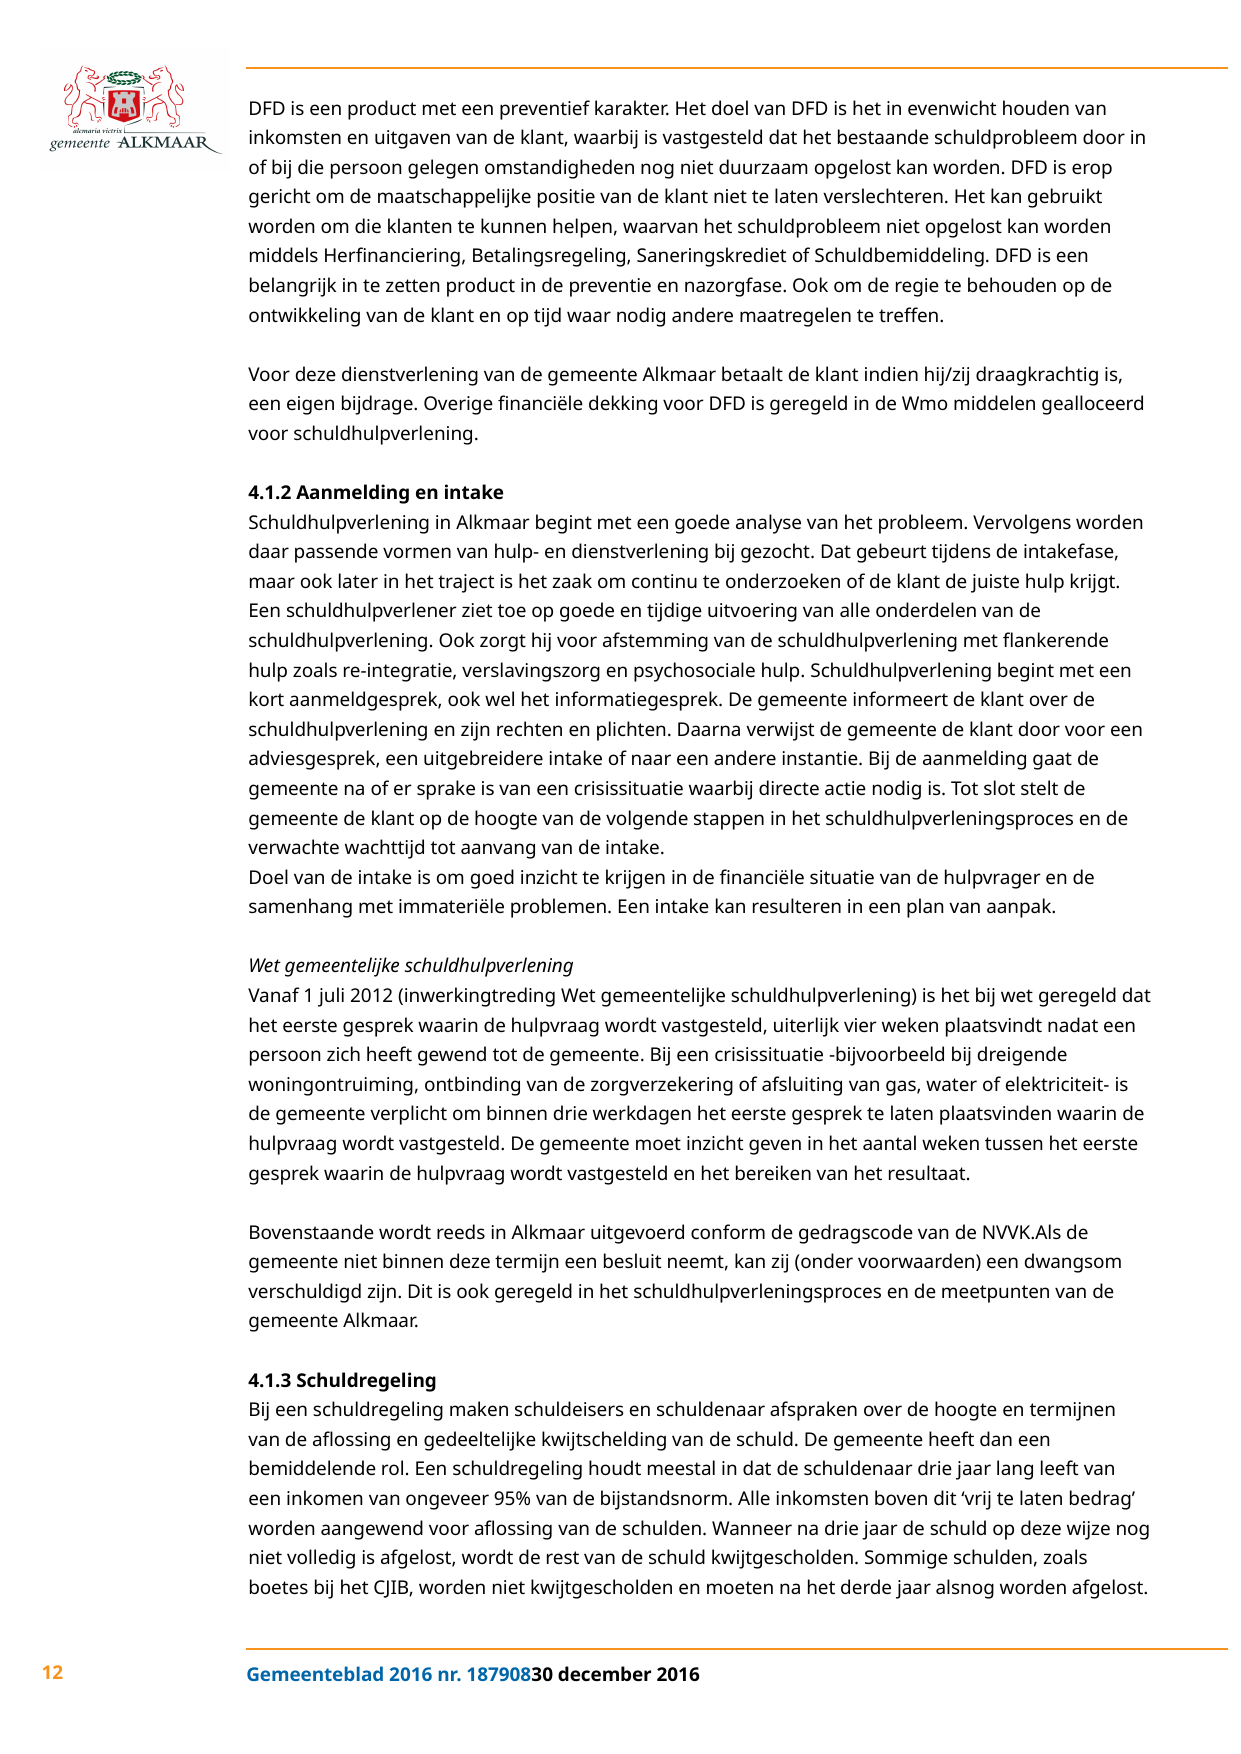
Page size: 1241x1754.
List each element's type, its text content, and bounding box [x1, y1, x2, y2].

text Bovenstaande wordt reeds in Alkmaar uitgevoerd conform de gedragscode van de NVVK.Als de gemeente niet binnen deze termijn een besluit neemt, kan zij (onder voorwaarden) een dwangsom verschuldigd zijn. Dit is ook geregeld in het schuldhulpverleningsproces en de meetpunten van de gemeente Alkmaar. [248, 1219, 1152, 1333]
text 4.1.3 Schuldregeling [248, 1367, 1152, 1393]
text Doel van de intake is om goed inzicht te krijgen in de financiële situatie van de hulpvrager en de samenhang met immateriële problemen. Een intake kan resulteren in een plan van aanpak. [248, 864, 1152, 919]
text DFD is een product met een preventief karakter. Het doel van DFD is het in evenwicht houden van inkomsten en uitgaven van de klant, waarbij is vastgesteld dat het bestaande schuldprobleem door in of bij die persoon gelegen omstandigheden nog niet duurzaam opgelost kan worden. DFD is erop gericht om de maatschappelijke positie van de klant niet te laten verslechteren. Het kan gebruikt worden om die klanten te kunnen helpen, waarvan het schuldprobleem niet opgelost kan worden middels Herfinanciering, Betalingsregeling, Saneringskrediet of Schuldbemiddeling. DFD is een belangrijk in te zetten product in de preventie en nazorgfase. Ook om de regie te behouden op de ontwikkeling van de klant en op tijd waar nodig andere maatregelen te treffen. [248, 95, 1152, 328]
text van de aflossing en gedeeltelijke kwijtschelding van de schuld. De gemeente heeft dan een bemiddelende rol. Een schuldregeling houdt meestal in dat de schuldenaar drie jaar lang leeft van een inkomen van ongeveer 95% van de bijstandsnorm. Alle inkomsten boven dit ‘vrij te laten bedrag’ worden aangewend voor aflossing van de schulden. Wanneer na drie jaar de schuld op deze wijze nog niet volledig is afgelost, wordt de rest van de schuld kwijtgescholden. Sommige schulden, zoals boetes bij het CJIB, worden niet kwijtgescholden en moeten na het derde jaar alsnog worden afgelost. [248, 1426, 1152, 1600]
text Voor deze dienstverlening van de gemeente Alkmaar betaalt de klant indien hij/zij draagkrachtig is, een eigen bijdrage. Overige financiële dekking voor DFD is geregeld in de Wmo middelen gealloceerd voor schuldhulpverlening. [248, 361, 1152, 446]
picture [41, 47, 231, 172]
text Bij een schuldregeling maken schuldeisers en schuldenaar afspraken over de hoogte en termijnen [248, 1396, 1152, 1422]
text hulp zoals re-integratie, verslavingszorg en psychosociale hulp. Schuldhulpverlening begint met een kort aanmeldgesprek, ook wel het informatiegesprek. De gemeente informeert de klant over de schuldhulpverlening en zijn rechten en plichten. Daarna verwijst de gemeente de klant door voor een adviesgesprek, een uitgebreidere intake of naar een andere instantie. Bij de aanmelding gaat de gemeente na of er sprake is van een crisissituatie waarbij directe actie nodig is. Tot slot stelt de gemeente de klant op de hoogte van de volgende stappen in het schuldhulpverleningsproces en de verwachte wachttijd tot aanvang van de intake. [248, 657, 1152, 860]
text 4.1.2 Aanmelding en intake [248, 479, 1152, 505]
text Schuldhulpverlening in Alkmaar begint met een goede analyse van het probleem. Vervolgens worden daar passende vormen van hulp- en dienstverlening bij gezocht. Dat gebeurt tijdens de intakefase, maar ook later in het traject is het zaak om continu te onderzoeken of de klant de juiste hulp krijgt. Een schuldhulpverlener ziet toe op goede en tijdige uitvoering van alle onderdelen van de schuldhulpverlening. Ook zorgt hij voor afstemming van de schuldhulpverlening met flankerende [248, 509, 1152, 653]
text Vanaf 1 juli 2012 (inwerkingtreding Wet gemeentelijke schuldhulpverlening) is het bij wet geregeld dat het eerste gesprek waarin de hulpvraag wordt vastgesteld, uiterlijk vier weken plaatsvindt nadat een persoon zich heeft gewend tot de gemeente. Bij een crisissituatie -bijvoorbeeld bij dreigende woningontruiming, ontbinding van de zorgverzekering of afsluiting van gas, water of elektriciteit- is de gemeente verplicht om binnen drie werkdagen het eerste gesprek te laten plaatsvinden waarin de hulpvraag wordt vastgesteld. De gemeente moet inzicht geven in het aantal weken tussen het eerste gesprek waarin de hulpvraag wordt vastgesteld en het bereiken van het resultaat. [248, 982, 1152, 1186]
text Wet gemeentelijke schuldhulpverlening [248, 953, 1152, 978]
